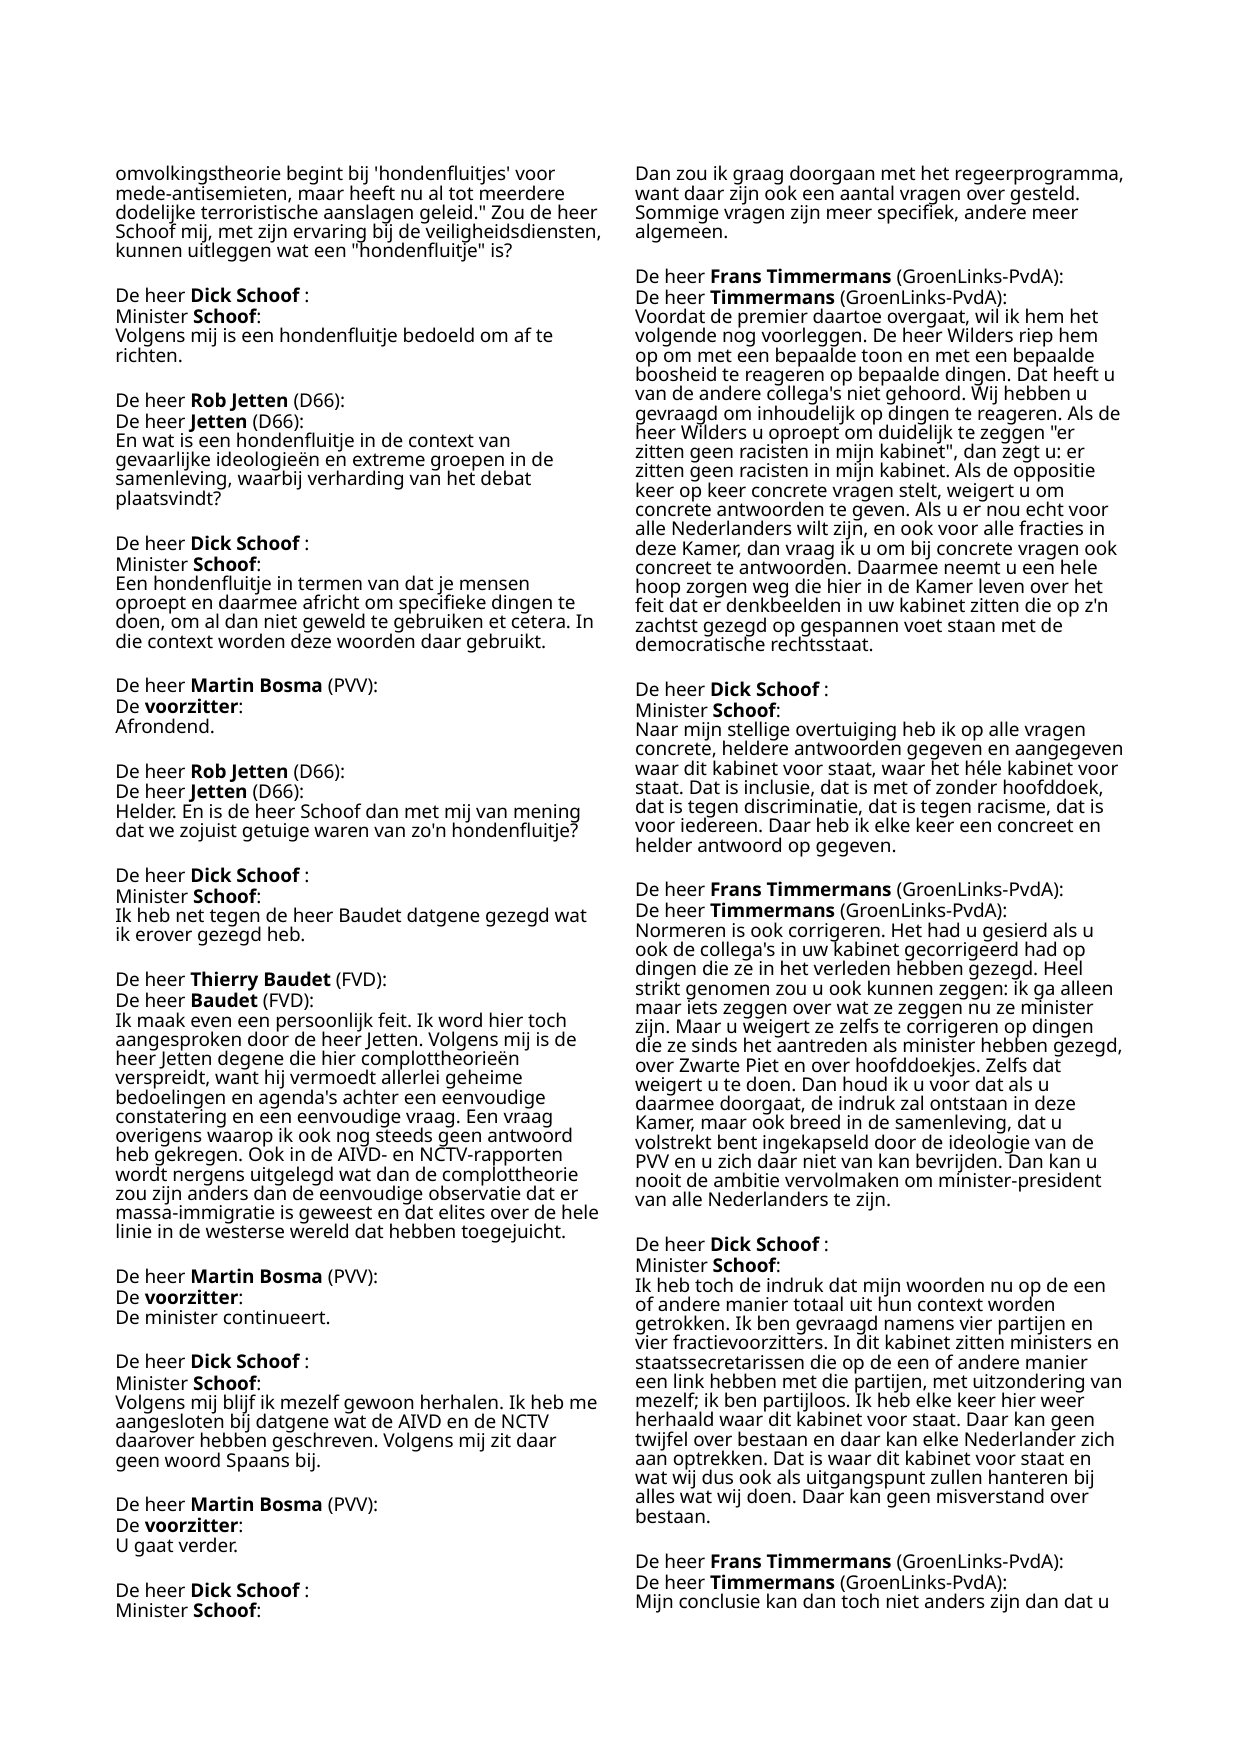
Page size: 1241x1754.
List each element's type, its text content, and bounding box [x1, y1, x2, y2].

text De heer Frans Timmermans (GroenLinks-PvdA): [635, 877, 1125, 902]
text Ik heb toch de indruk dat mijn woorden nu op de een of andere manier totaal uit hun context worden getrokken. Ik ben gevraagd namens vier partijen en vier fractievoorzitters. In dit kabinet zitten ministers en staatssecretarissen die op de een of andere manier een link hebben met die partijen, met uitzondering van mezelf; ik ben partijloos. Ik heb elke keer hier weer herhaald waar dit kabinet voor staat. Daar kan geen twijfel over bestaan en daar kan elke Nederlander zich aan optrekken. Dat is waar dit kabinet voor staat en wat wij dus ook als uitgangspunt zullen hanteren bij alles wat wij doen. Daar kan geen misverstand over bestaan. [635, 1277, 1125, 1527]
text De heer Jetten (D66): [115, 413, 605, 432]
text De heer Dick Schoof : [115, 862, 605, 888]
text De heer Dick Schoof : [115, 282, 605, 308]
text De minister continueert. [115, 1309, 605, 1328]
text Minister Schoof: [115, 888, 605, 907]
text De heer Thierry Baudet (FVD): [115, 967, 605, 992]
text Minister Schoof: [115, 556, 605, 575]
text De voorzitter: [115, 698, 605, 718]
text De heer Rob Jetten (D66): [115, 387, 605, 413]
text De heer Martin Bosma (PVV): [115, 1492, 605, 1517]
text De heer Timmermans (GroenLinks-PvdA): [635, 902, 1125, 922]
text omvolkingstheorie begint bij 'hondenfluitjes' voor mede-antisemieten, maar heeft nu al tot meerdere dodelijke terroristische aanslagen geleid." Zou de heer Schoof mij, met zijn ervaring bij de veiligheidsdiensten, kunnen uitleggen wat een "hondenfluitje" is? [115, 165, 605, 262]
text Een hondenfluitje in termen van dat je mensen oproept en daarmee africht om specifieke dingen te doen, om al dan niet geweld te gebruiken et cetera. In die context worden deze woorden daar gebruikt. [115, 575, 605, 652]
text De voorzitter: [115, 1517, 605, 1537]
text Minister Schoof: [635, 1257, 1125, 1277]
text Afrondend. [115, 718, 605, 737]
text De heer Frans Timmermans (GroenLinks-PvdA): [635, 1548, 1125, 1574]
text De heer Dick Schoof : [115, 1577, 605, 1602]
text Dan zou ik graag doorgaan met het regeerprogramma, want daar zijn ook een aantal vragen over gesteld. Sommige vragen zijn meer specifiek, andere meer algemeen. [635, 165, 1125, 242]
text De heer Rob Jetten (D66): [115, 758, 605, 783]
text Naar mijn stellige overtuiging heb ik op alle vragen concrete, heldere antwoorden gegeven en aangegeven waar dit kabinet voor staat, waar het héle kabinet voor staat. Dat is inclusie, dat is met of zonder hoofddoek, dat is tegen discriminatie, dat is tegen racisme, dat is voor iedereen. Daar heb ik elke keer een concreet en helder antwoord op gegeven. [635, 721, 1125, 856]
text U gaat verder. [115, 1537, 605, 1556]
text Helder. En is de heer Schoof dan met mij van mening dat we zojuist getuige waren van zo'n hondenfluitje? [115, 803, 605, 841]
text De heer Timmermans (GroenLinks-PvdA): [635, 289, 1125, 308]
text De heer Frans Timmermans (GroenLinks-PvdA): [635, 263, 1125, 289]
text De heer Dick Schoof : [115, 530, 605, 556]
text Minister Schoof: [115, 1602, 605, 1622]
text Normeren is ook corrigeren. Het had u gesierd als u ook de collega's in uw kabinet gecorrigeerd had op dingen die ze in het verleden hebben gezegd. Heel strikt genomen zou u ook kunnen zeggen: ik ga alleen maar iets zeggen over wat ze zeggen nu ze minister zijn. Maar u weigert ze zelfs te corrigeren op dingen die ze sinds het aantreden als minister hebben gezegd, over Zwarte Piet en over hoofddoekjes. Zelfs dat weigert u te doen. Dan houd ik u voor dat als u daarmee doorgaat, de indruk zal ontstaan in deze Kamer, maar ook breed in de samenleving, dat u volstrekt bent ingekapseld door de ideologie van de PVV en u zich daar niet van kan bevrijden. Dan kan u nooit de ambitie vervolmaken om minister-president van alle Nederlanders te zijn. [635, 922, 1125, 1211]
text De voorzitter: [115, 1289, 605, 1309]
text Minister Schoof: [115, 1374, 605, 1394]
text Minister Schoof: [115, 308, 605, 327]
text De heer Martin Bosma (PVV): [115, 1264, 605, 1289]
text De heer Timmermans (GroenLinks-PvdA): [635, 1574, 1125, 1593]
text Volgens mij blijf ik mezelf gewoon herhalen. Ik heb me aangesloten bij datgene wat de AIVD en de NCTV daarover hebben geschreven. Volgens mij zit daar geen woord Spaans bij. [115, 1394, 605, 1471]
text De heer Dick Schoof : [635, 1232, 1125, 1257]
text De heer Baudet (FVD): [115, 992, 605, 1012]
text Voordat de premier daartoe overgaat, wil ik hem het volgende nog voorleggen. De heer Wilders riep hem op om met een bepaalde toon en met een bepaalde boosheid te reageren op bepaalde dingen. Dat heeft u van de andere collega's niet gehoord. Wij hebben u gevraagd om inhoudelijk op dingen te reageren. Als de heer Wilders u oproept om duidelijk te zeggen "er zitten geen racisten in mijn kabinet", dan zegt u: er zitten geen racisten in mijn kabinet. Als de oppositie keer op keer concrete vragen stelt, weigert u om concrete antwoorden te geven. Als u er nou echt voor alle Nederlanders wilt zijn, en ook voor alle fracties in deze Kamer, dan vraag ik u om bij concrete vragen ook concreet te antwoorden. Daarmee neemt u een hele hoop zorgen weg die hier in de Kamer leven over het feit dat er denkbeelden in uw kabinet zitten die op z'n zachtst gezegd op gespannen voet staan met de democratische rechtsstaat. [635, 308, 1125, 655]
text En wat is een hondenfluitje in de context van gevaarlijke ideologieën en extreme groepen in de samenleving, waarbij verharding van het debat plaatsvindt? [115, 432, 605, 509]
text De heer Dick Schoof : [115, 1349, 605, 1374]
text De heer Martin Bosma (PVV): [115, 673, 605, 698]
text De heer Dick Schoof : [635, 676, 1125, 702]
text Mijn conclusie kan dan toch niet anders zijn dan dat u [635, 1593, 1125, 1612]
text Ik heb net tegen de heer Baudet datgene gezegd wat ik erover gezegd heb. [115, 907, 605, 946]
text Volgens mij is een hondenfluitje bedoeld om af te richten. [115, 327, 605, 366]
text De heer Jetten (D66): [115, 783, 605, 803]
text Minister Schoof: [635, 702, 1125, 721]
text Ik maak even een persoonlijk feit. Ik word hier toch aangesproken door de heer Jetten. Volgens mij is de heer Jetten degene die hier complottheorieën verspreidt, want hij vermoedt allerlei geheime bedoelingen en agenda's achter een eenvoudige constatering en een eenvoudige vraag. Een vraag overigens waarop ik ook nog steeds geen antwoord heb gekregen. Ook in de AIVD- en NCTV-rapporten wordt nergens uitgelegd wat dan de complottheorie zou zijn anders dan de eenvoudige observatie dat er massa-immigratie is geweest en dat elites over de hele linie in de westerse wereld dat hebben toegejuicht. [115, 1012, 605, 1243]
